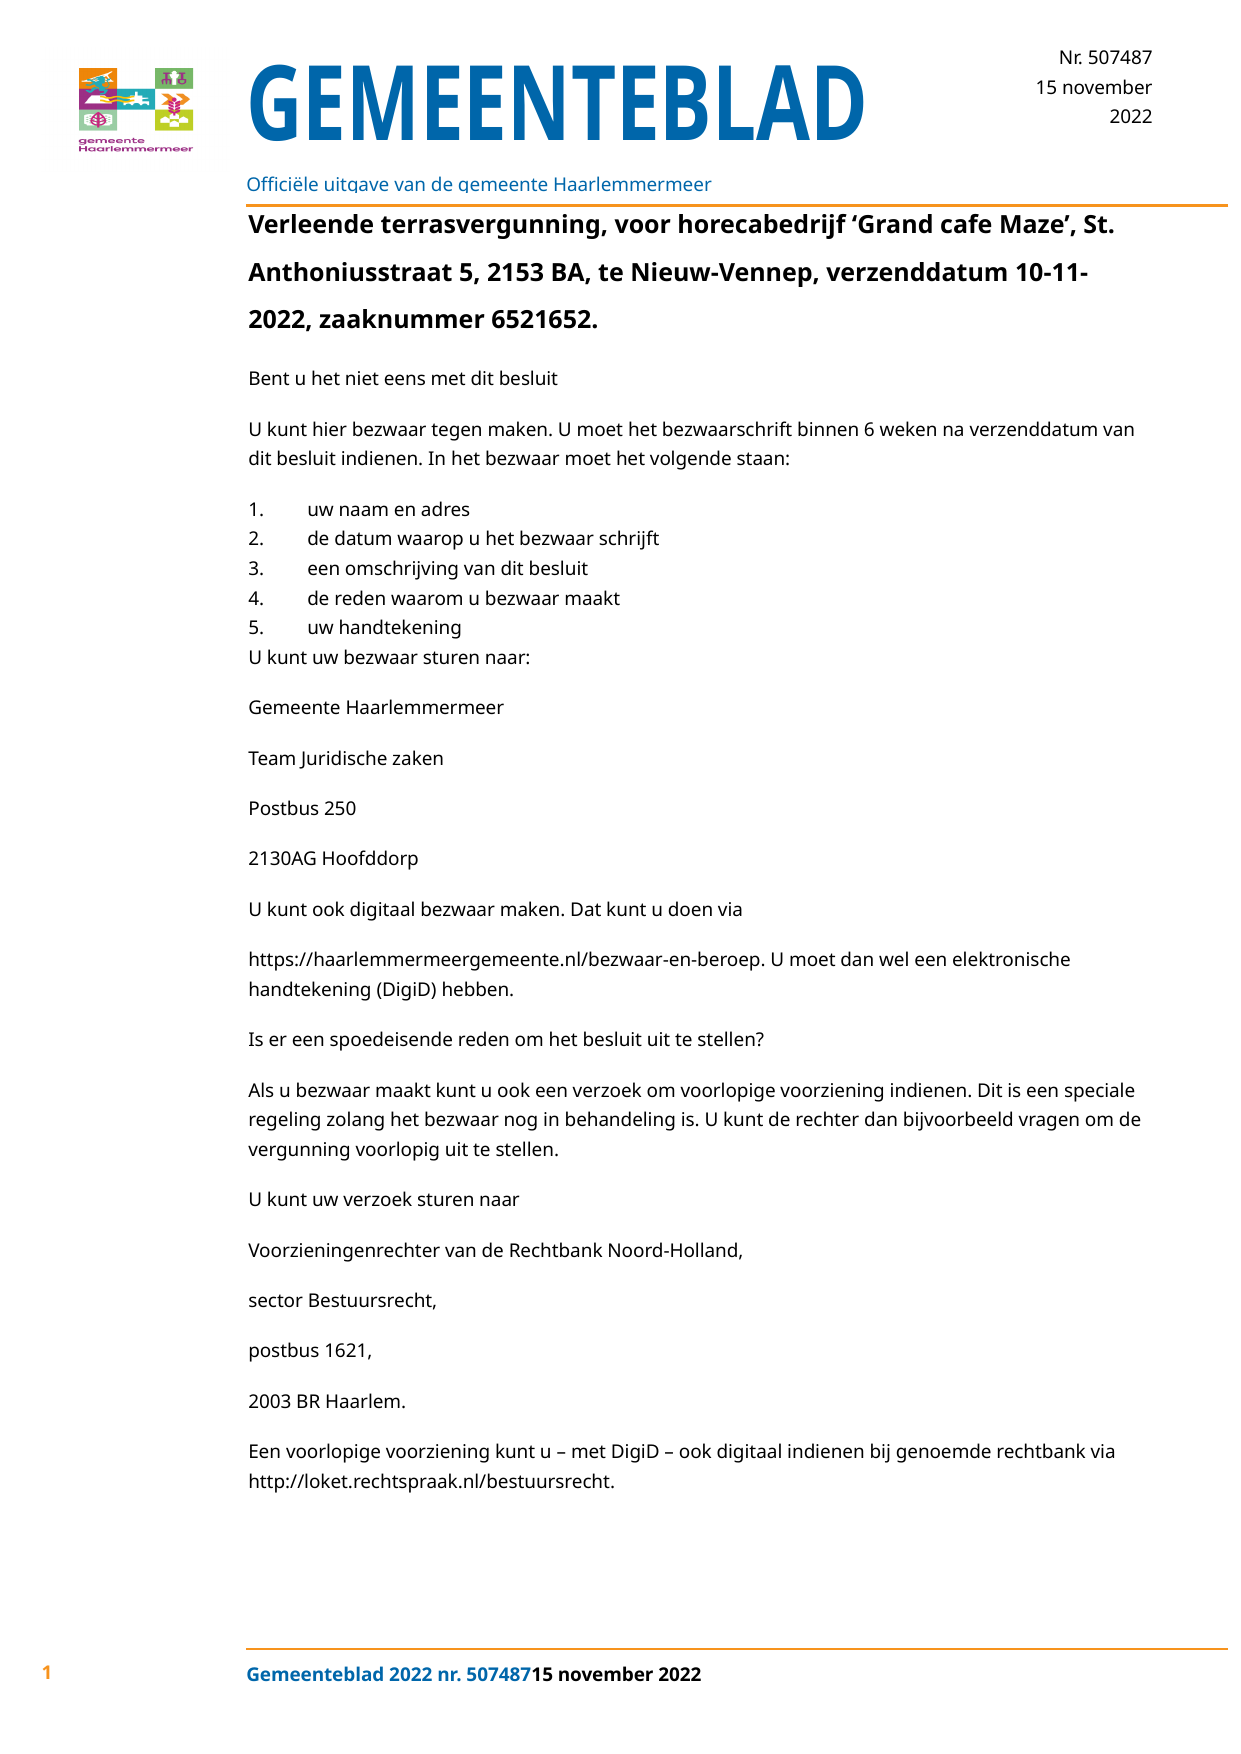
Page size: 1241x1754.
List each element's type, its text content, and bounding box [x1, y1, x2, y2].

text U kunt uw verzoek sturen naar [248, 1186, 1152, 1212]
text Bent u het niet eens met dit besluit [248, 366, 1152, 391]
text https://haarlemmermeergemeente.nl/bezwaar-en-beroep. U moet dan wel een elektronische handtekening (DigiD) hebben. [248, 946, 1152, 1002]
text 2003 BR Haarlem. [248, 1388, 1152, 1414]
list een omschrijving van dit besluit [248, 555, 1152, 581]
text postbus 1621, [248, 1338, 1152, 1363]
text Gemeente Haarlemmermeer [248, 694, 1152, 720]
text Een voorlopige voorziening kunt u – met DigiD – ook digitaal indienen bij genoemde rechtbank via http://loket.rechtspraak.nl/bestuursrecht. [248, 1438, 1152, 1494]
text U kunt hier bezwaar tegen maken. U moet het bezwaarschrift binnen 6 weken na verzenddatum van dit besluit indienen. In het bezwaar moet het volgende staan: [248, 416, 1152, 471]
text Als u bezwaar maakt kunt u ook een verzoek om voorlopige voorziening indienen. Dit is een speciale regeling zolang het bezwaar nog in behandeling is. U kunt de rechter dan bijvoorbeeld vragen om de vergunning voorlopig uit te stellen. [248, 1077, 1152, 1162]
text Voorzieningenrechter van de Rechtbank Noord-Holland, [248, 1237, 1152, 1262]
text sector Bestuursrecht, [248, 1287, 1152, 1313]
list uw handtekening [248, 614, 1152, 640]
text Postbus 250 [248, 795, 1152, 821]
picture [41, 47, 231, 172]
text U kunt ook digitaal bezwaar maken. Dat kunt u doen via [248, 896, 1152, 922]
list de reden waarom u bezwaar maakt [248, 585, 1152, 610]
text Team Juridische zaken [248, 745, 1152, 770]
text 2130AG Hoofddorp [248, 846, 1152, 871]
list de datum waarop u het bezwaar schrijft [248, 526, 1152, 551]
text Is er een spoedeisende reden om het besluit uit te stellen? [248, 1026, 1152, 1052]
list uw naam en adres [248, 496, 1152, 522]
text U kunt uw bezwaar sturen naar: [248, 644, 1152, 669]
text Verleende terrasvergunning, voor horecabedrijf ‘Grand cafe Maze’, St. Anthoniusstraat 5, 2153 BA, te Nieuw-Vennep, verzenddatum 10-11-2022, zaaknummer 6521652. [248, 207, 1152, 336]
